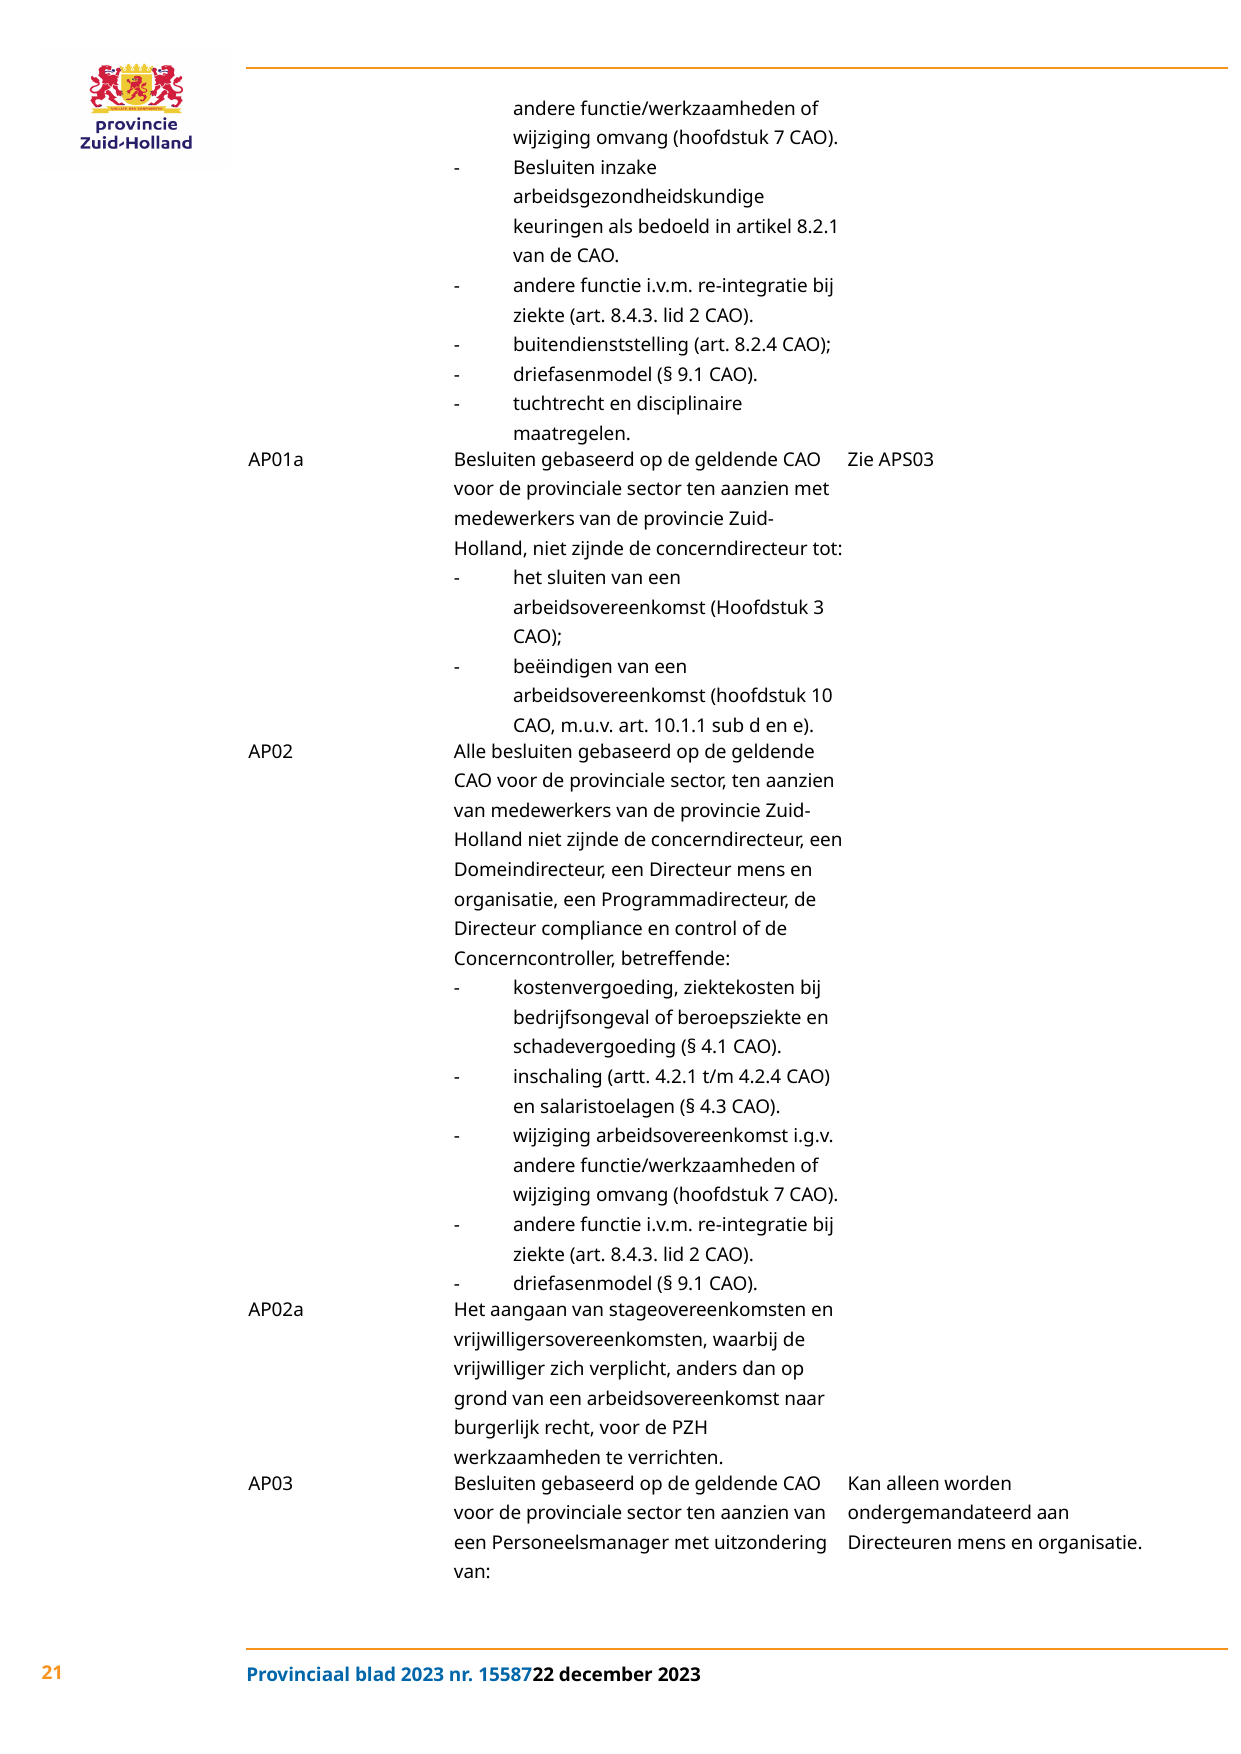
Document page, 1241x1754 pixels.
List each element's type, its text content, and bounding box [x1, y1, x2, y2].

table_cell Het aangaan van stageovereenkomsten en vrijwilligersovereenkomsten, waarbij de vrijwilliger zich verplicht, anders dan op grond van een arbeidsovereenkomst naar burgerlijk recht, voor de PZH werkzaamheden te verrichten. [454, 1296, 847, 1470]
table_cell [848, 95, 1152, 446]
table_cell AP02 [248, 738, 454, 1296]
table_cell Besluiten gebaseerd op de geldende CAO voor de provinciale sector ten aanzien met medewerkers van de provincie Zuid-Holland, niet zijnde de concerndirecteur tot: het sluiten van een arbeidsovereenkomst (Hoofdstuk 3 CAO); beëindigen van een arbeidsovereenkomst (hoofdstuk 10 CAO, m.u.v. art. 10.1.1 sub d en e). [454, 446, 847, 738]
table_cell AP01a [248, 446, 454, 738]
table_cell Alle besluiten gebaseerd op de geldende CAO voor de provinciale sector, ten aanzien van medewerkers van de provincie Zuid-Holland niet zijnde de concerndirecteur, een Domeindirecteur, een Directeur mens en organisatie, een Programmadirecteur, de Directeur compliance en control of de Concerncontroller, betreffende: kostenvergoeding, ziektekosten bij bedrijfsongeval of beroepsziekte en schadevergoeding (§ 4.1 CAO). inschaling (artt. 4.2.1 t/m 4.2.4 CAO) en salaristoelagen (§ 4.3 CAO). wijziging arbeidsovereenkomst i.g.v. andere functie/werkzaamheden of wijziging omvang (hoofdstuk 7 CAO). andere functie i.v.m. re-integratie bij ziekte (art. 8.4.3. lid 2 CAO). driefasenmodel (§ 9.1 CAO). [454, 738, 847, 1296]
table_cell [848, 1296, 1152, 1470]
table_cell AP03 [248, 1470, 454, 1584]
table_cell AP02a [248, 1296, 454, 1470]
table_cell [848, 738, 1152, 1296]
table_cell Zie APS03 [848, 446, 1152, 738]
table_cell andere functie/werkzaamheden of wijziging omvang (hoofdstuk 7 CAO). Besluiten inzake arbeidsgezondheidskundige keuringen als bedoeld in artikel 8.2.1 van de CAO. andere functie i.v.m. re-integratie bij ziekte (art. 8.4.3. lid 2 CAO). buitendienststelling (art. 8.2.4 CAO); driefasenmodel (§ 9.1 CAO). tuchtrecht en disciplinaire maatregelen. [454, 95, 847, 446]
picture [41, 47, 231, 172]
table_cell [248, 95, 454, 446]
table_cell Besluiten gebaseerd op de geldende CAO voor de provinciale sector ten aanzien van een Personeelsmanager met uitzondering van: [454, 1470, 847, 1584]
table_cell Kan alleen worden ondergemandateerd aan Directeuren mens en organisatie. [848, 1470, 1152, 1584]
